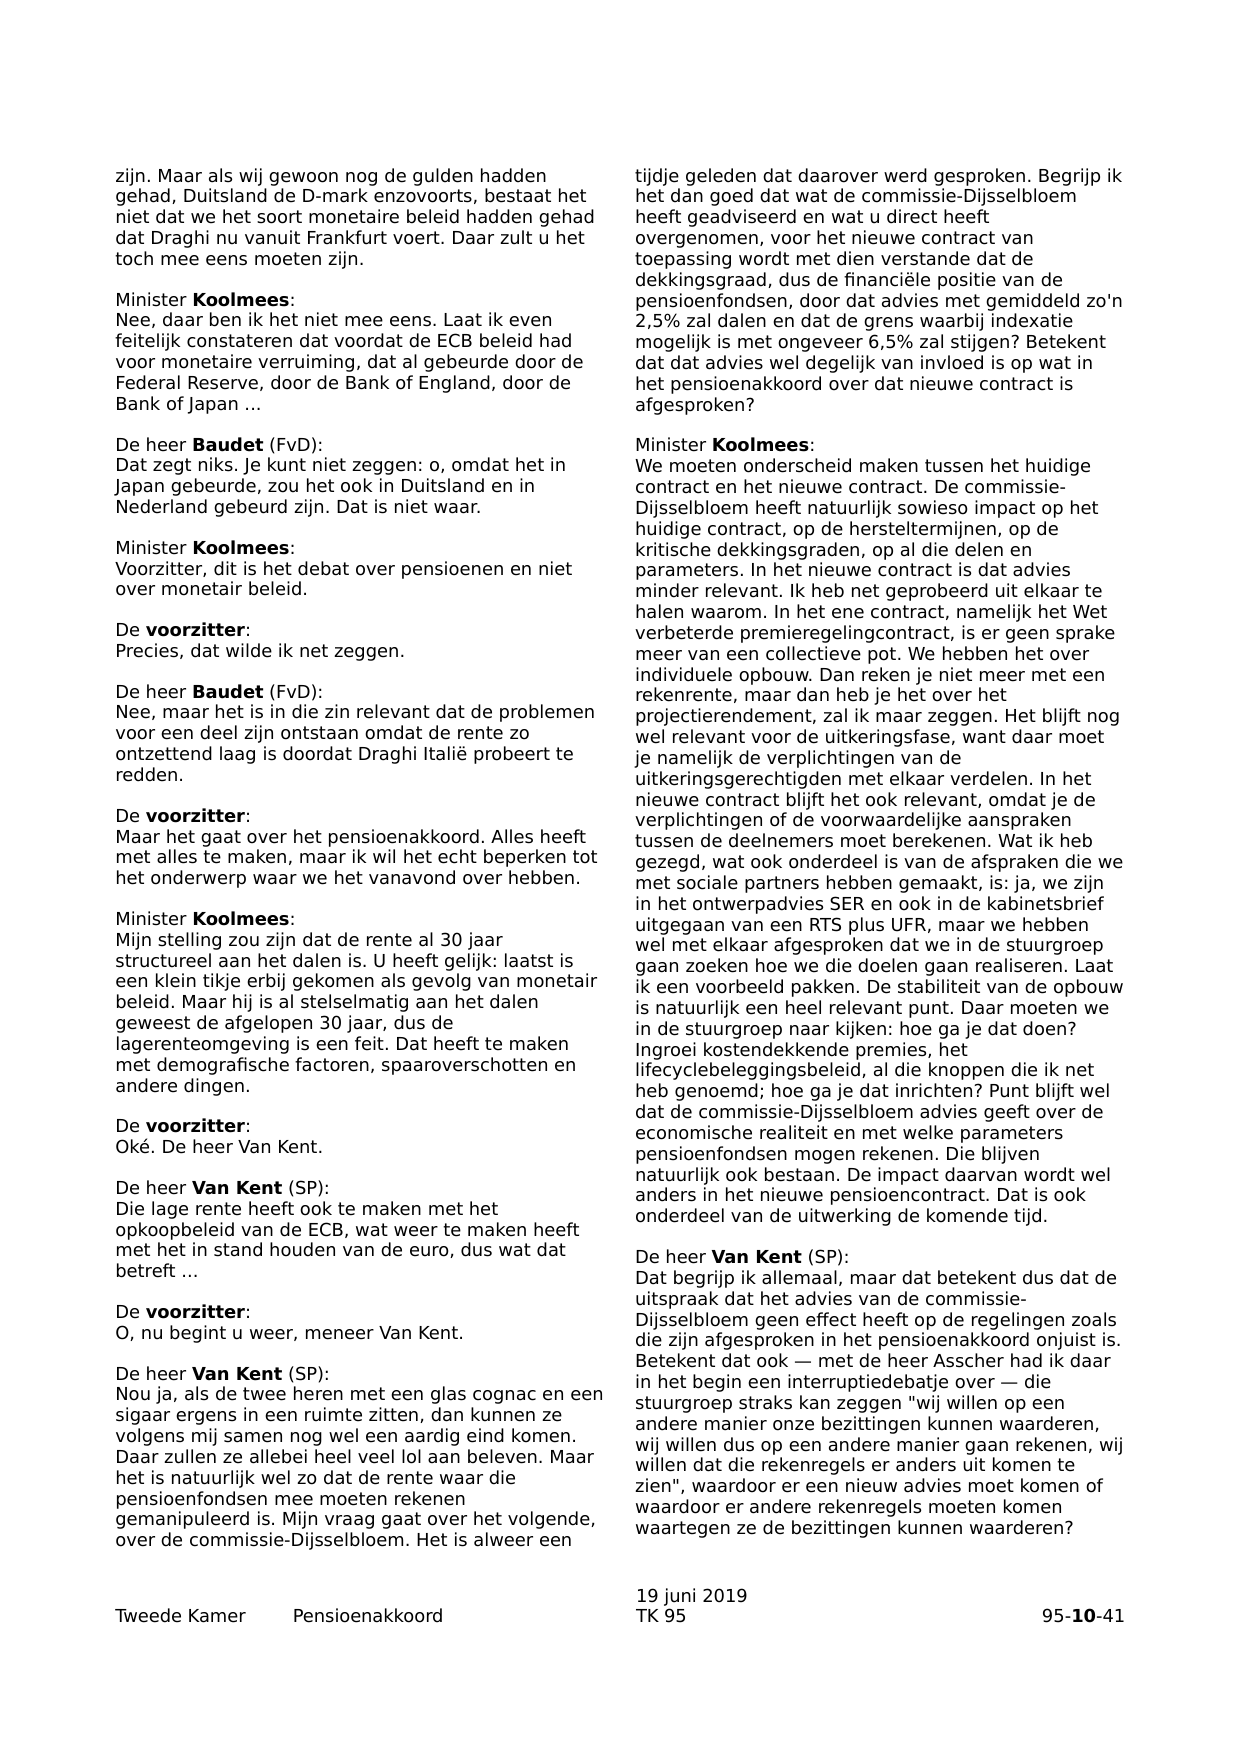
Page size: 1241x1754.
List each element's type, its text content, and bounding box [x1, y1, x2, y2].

text Minister Koolmees: [635, 435, 1125, 456]
text De heer Van Kent (SP): [115, 1178, 605, 1198]
text De heer Baudet (FvD): [115, 434, 605, 455]
text zijn. Maar als wij gewoon nog de gulden hadden gehad, Duitsland de D-mark enzovoorts, bestaat het niet dat we het soort monetaire beleid hadden gehad dat Draghi nu vanuit Frankfurt voert. Daar zult u het toch mee eens moeten zijn. [115, 165, 605, 269]
text Oké. De heer Van Kent. [115, 1137, 605, 1158]
text De voorzitter: [115, 806, 605, 826]
text De voorzitter: [115, 620, 605, 641]
text Minister Koolmees: [115, 289, 605, 310]
text Nee, maar het is in die zin relevant dat de problemen voor een deel zijn ontstaan omdat de rente zo ontzettend laag is doordat Draghi Italië probeert te redden. [115, 702, 605, 786]
text O, nu begint u weer, meneer Van Kent. [115, 1323, 605, 1343]
text De heer Van Kent (SP): [635, 1247, 1125, 1268]
text Maar het gaat over het pensioenakkoord. Alles heeft met alles te maken, maar ik wil het echt beperken tot het onderwerp waar we het vanavond over hebben. [115, 826, 605, 889]
text Minister Koolmees: [115, 909, 605, 929]
text Precies, dat wilde ik net zeggen. [115, 641, 605, 662]
text De heer Van Kent (SP): [115, 1363, 605, 1384]
text Dat begrijp ik allemaal, maar dat betekent dus dat de uitspraak dat het advies van de commissie-Dijsselbloem geen effect heeft op de regelingen zoals die zijn afgesproken in het pensioenakkoord onjuist is. Betekent dat ook — met de heer Asscher had ik daar in het begin een interruptiedebatje over — die stuurgroep straks kan zeggen "wij willen op een andere manier onze bezittingen kunnen waarderen, wij willen dus op een andere manier gaan rekenen, wij willen dat die rekenregels er anders uit komen te zien", waardoor er een nieuw advies moet komen of waardoor er andere rekenregels moeten komen waartegen ze de bezittingen kunnen waarderen? [635, 1268, 1125, 1538]
text Die lage rente heeft ook te maken met het opkoopbeleid van de ECB, wat weer te maken heeft met het in stand houden van de euro, dus wat dat betreft ... [115, 1198, 605, 1282]
text Mijn stelling zou zijn dat de rente al 30 jaar structureel aan het dalen is. U heeft gelijk: laatst is een klein tikje erbij gekomen als gevolg van monetair beleid. Maar hij is al stelselmatig aan het dalen geweest de afgelopen 30 jaar, dus de lagerenteomgeving is een feit. Dat heeft te maken met demografische factoren, spaaroverschotten en andere dingen. [115, 929, 605, 1096]
text De voorzitter: [115, 1116, 605, 1137]
text Voorzitter, dit is het debat over pensioenen en niet over monetair beleid. [115, 558, 605, 600]
text We moeten onderscheid maken tussen het huidige contract en het nieuwe contract. De commissie-Dijsselbloem heeft natuurlijk sowieso impact op het huidige contract, op de hersteltermijnen, op de kritische dekkingsgraden, op al die delen en parameters. In het nieuwe contract is dat advies minder relevant. Ik heb net geprobeerd uit elkaar te halen waarom. In het ene contract, namelijk het Wet verbeterde premieregelingcontract, is er geen sprake meer van een collectieve pot. We hebben het over individuele opbouw. Dan reken je niet meer met een rekenrente, maar dan heb je het over het projectierendement, zal ik maar zeggen. Het blijft nog wel relevant voor de uitkeringsfase, want daar moet je namelijk de verplichtingen van de uitkeringsgerechtigden met elkaar verdelen. In het nieuwe contract blijft het ook relevant, omdat je de verplichtingen of de voorwaardelijke aanspraken tussen de deelnemers moet berekenen. Wat ik heb gezegd, wat ook onderdeel is van de afspraken die we met sociale partners hebben gemaakt, is: ja, we zijn in het ontwerpadvies SER en ook in de kabinetsbrief uitgegaan van een RTS plus UFR, maar we hebben wel met elkaar afgesproken dat we in de stuurgroep gaan zoeken hoe we die doelen gaan realiseren. Laat ik een voorbeeld pakken. De stabiliteit van de opbouw is natuurlijk een heel relevant punt. Daar moeten we in de stuurgroep naar kijken: hoe ga je dat doen? Ingroei kostendekkende premies, het lifecyclebeleggingsbeleid, al die knoppen die ik net heb genoemd; hoe ga je dat inrichten? Punt blijft wel dat de commissie-Dijsselbloem advies geeft over de economische realiteit en met welke parameters pensioenfondsen mogen rekenen. Die blijven natuurlijk ook bestaan. De impact daarvan wordt wel anders in het nieuwe pensioencontract. Dat is ook onderdeel van de uitwerking de komende tijd. [635, 456, 1125, 1227]
text Nou ja, als de twee heren met een glas cognac en een sigaar ergens in een ruimte zitten, dan kunnen ze volgens mij samen nog wel een aardig eind komen. Daar zullen ze allebei heel veel lol aan beleven. Maar het is natuurlijk wel zo dat de rente waar die pensioenfondsen mee moeten rekenen gemanipuleerd is. Mijn vraag gaat over het volgende, over de commissie-Dijsselbloem. Het is alweer een [115, 1384, 605, 1551]
text Minister Koolmees: [115, 538, 605, 558]
text De heer Baudet (FvD): [115, 682, 605, 702]
text De voorzitter: [115, 1302, 605, 1323]
text Dat zegt niks. Je kunt niet zeggen: o, omdat het in Japan gebeurde, zou het ook in Duitsland en in Nederland gebeurd zijn. Dat is niet waar. [115, 455, 605, 518]
text Nee, daar ben ik het niet mee eens. Laat ik even feitelijk constateren dat voordat de ECB beleid had voor monetaire verruiming, dat al gebeurde door de Federal Reserve, door de Bank of England, door de Bank of Japan ... [115, 310, 605, 414]
text tijdje geleden dat daarover werd gesproken. Begrijp ik het dan goed dat wat de commissie-Dijsselbloem heeft geadviseerd en wat u direct heeft overgenomen, voor het nieuwe contract van toepassing wordt met dien verstande dat de dekkingsgraad, dus de financiële positie van de pensioenfondsen, door dat advies met gemiddeld zo'n 2,5% zal dalen en dat de grens waarbij indexatie mogelijk is met ongeveer 6,5% zal stijgen? Betekent dat dat advies wel degelijk van invloed is op wat in het pensioenakkoord over dat nieuwe contract is afgesproken? [635, 165, 1125, 415]
